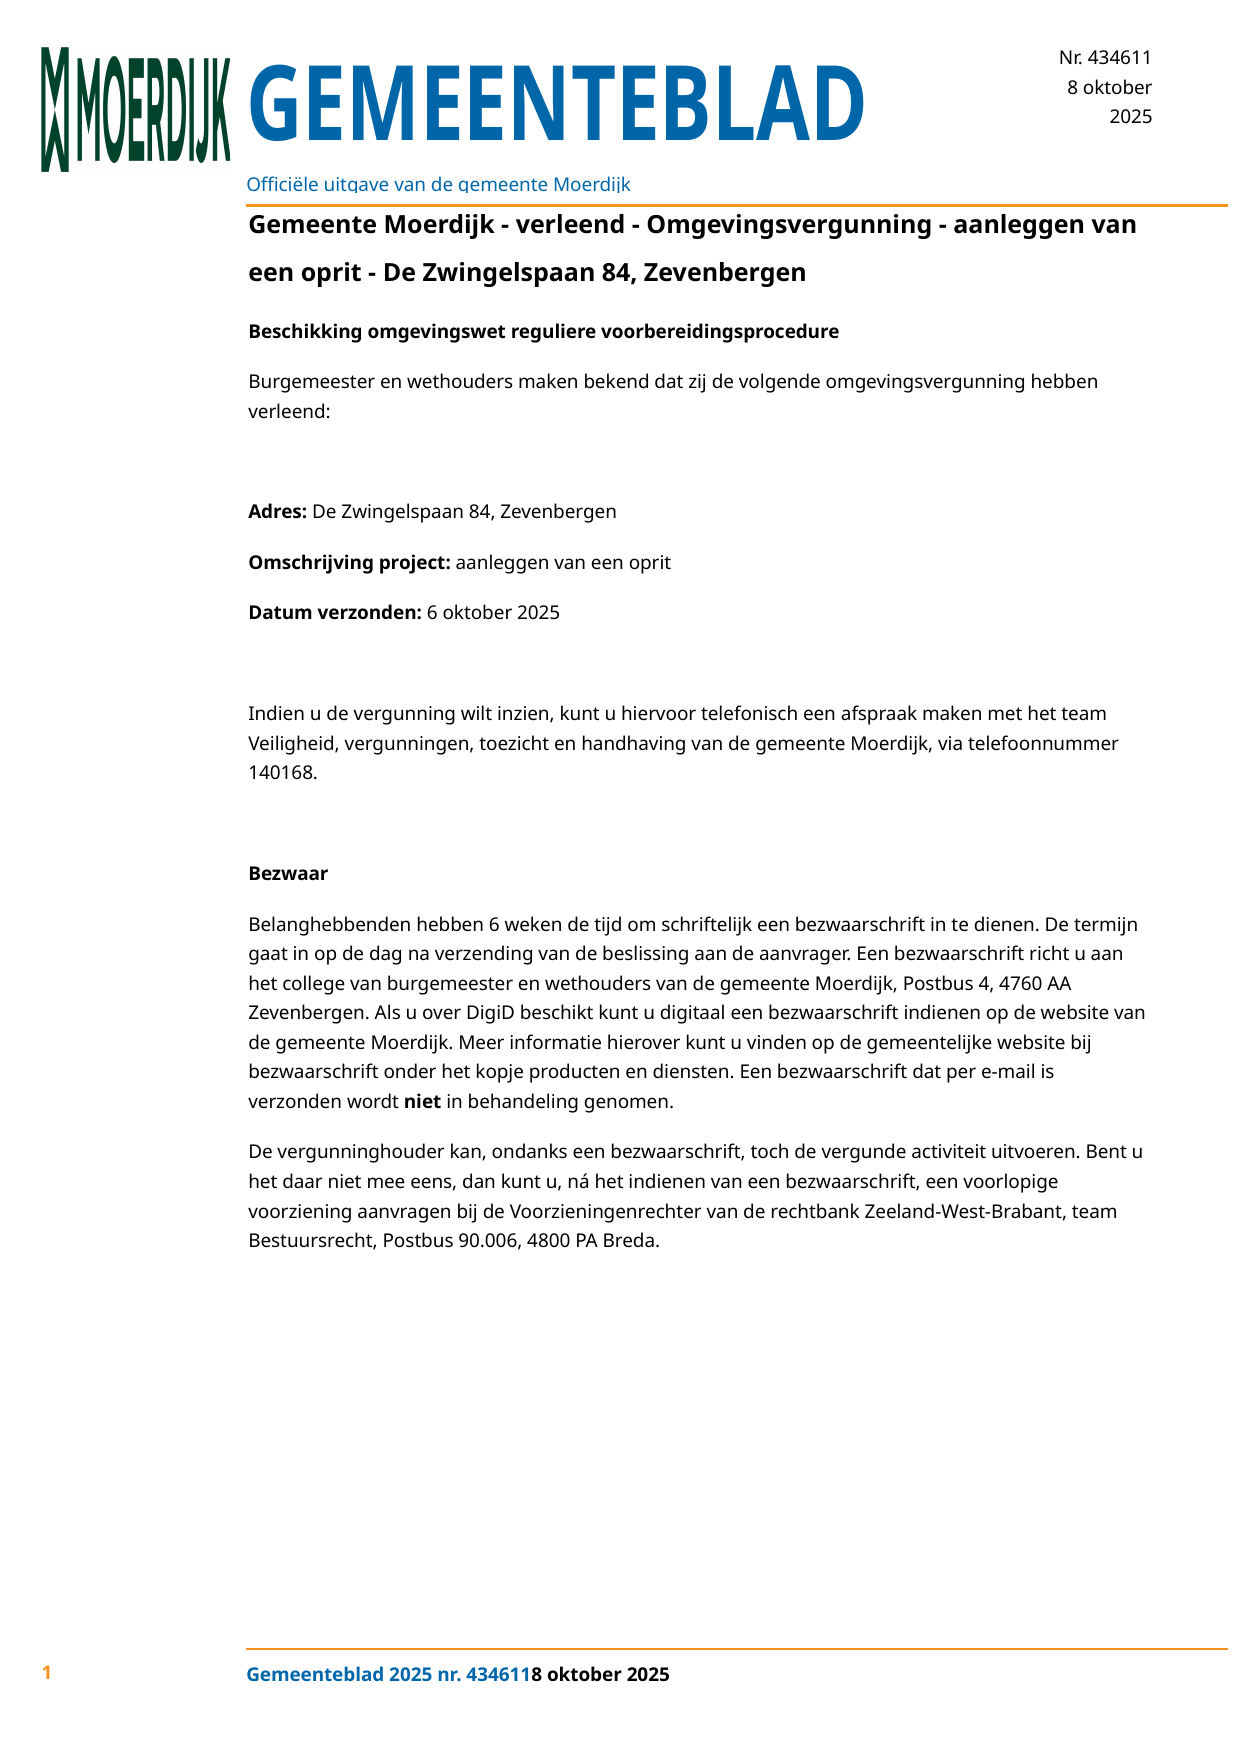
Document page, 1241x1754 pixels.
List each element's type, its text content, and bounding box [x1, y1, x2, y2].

text Belanghebbenden hebben 6 weken de tijd om schriftelijk een bezwaarschrift in te dienen. De termijn gaat in op de dag na verzending van de beslissing aan de aanvrager. Een bezwaarschrift richt u aan het college van burgemeester en wethouders van de gemeente Moerdijk, Postbus 4, 4760 AA Zevenbergen. Als u over DigiD beschikt kunt u digitaal een bezwaarschrift indienen op de website van de gemeente Moerdijk. Meer informatie hierover kunt u vinden op de gemeentelijke website bij bezwaarschrift onder het kopje producten en diensten. Een bezwaarschrift dat per e-mail is verzonden wordt niet in behandeling genomen. [248, 911, 1152, 1114]
text De vergunninghouder kan, ondanks een bezwaarschrift, toch de vergunde activiteit uitvoeren. Bent u het daar niet mee eens, dan kunt u, ná het indienen van een bezwaarschrift, een voorlopige voorziening aanvragen bij de Voorzieningenrechter van de rechtbank Zeeland-West-Brabant, team Bestuursrecht, Postbus 90.006, 4800 PA Breda. [248, 1139, 1152, 1253]
text Burgemeester en wethouders maken bekend dat zij de volgende omgevingsvergunning hebben verleend: [248, 368, 1152, 424]
text Datum verzonden: 6 oktober 2025 [248, 599, 1152, 625]
text Beschikking omgevingswet reguliere voorbereidingsprocedure [248, 318, 1152, 344]
text Omschrijving project: aanleggen van een oprit [248, 549, 1152, 575]
text Indien u de vergunning wilt inzien, kunt u hiervoor telefonisch een afspraak maken met het team Veiligheid, vergunningen, toezicht en handhaving van de gemeente Moerdijk, via telefoonnummer 140168. [248, 700, 1152, 785]
text Adres: De Zwingelspaan 84, Zevenbergen [248, 499, 1152, 524]
text Gemeente Moerdijk - verleend - Omgevingsvergunning - aanleggen van een oprit - De Zwingelspaan 84, Zevenbergen [248, 207, 1152, 288]
text Bezwaar [248, 860, 1152, 886]
picture [41, 47, 231, 172]
